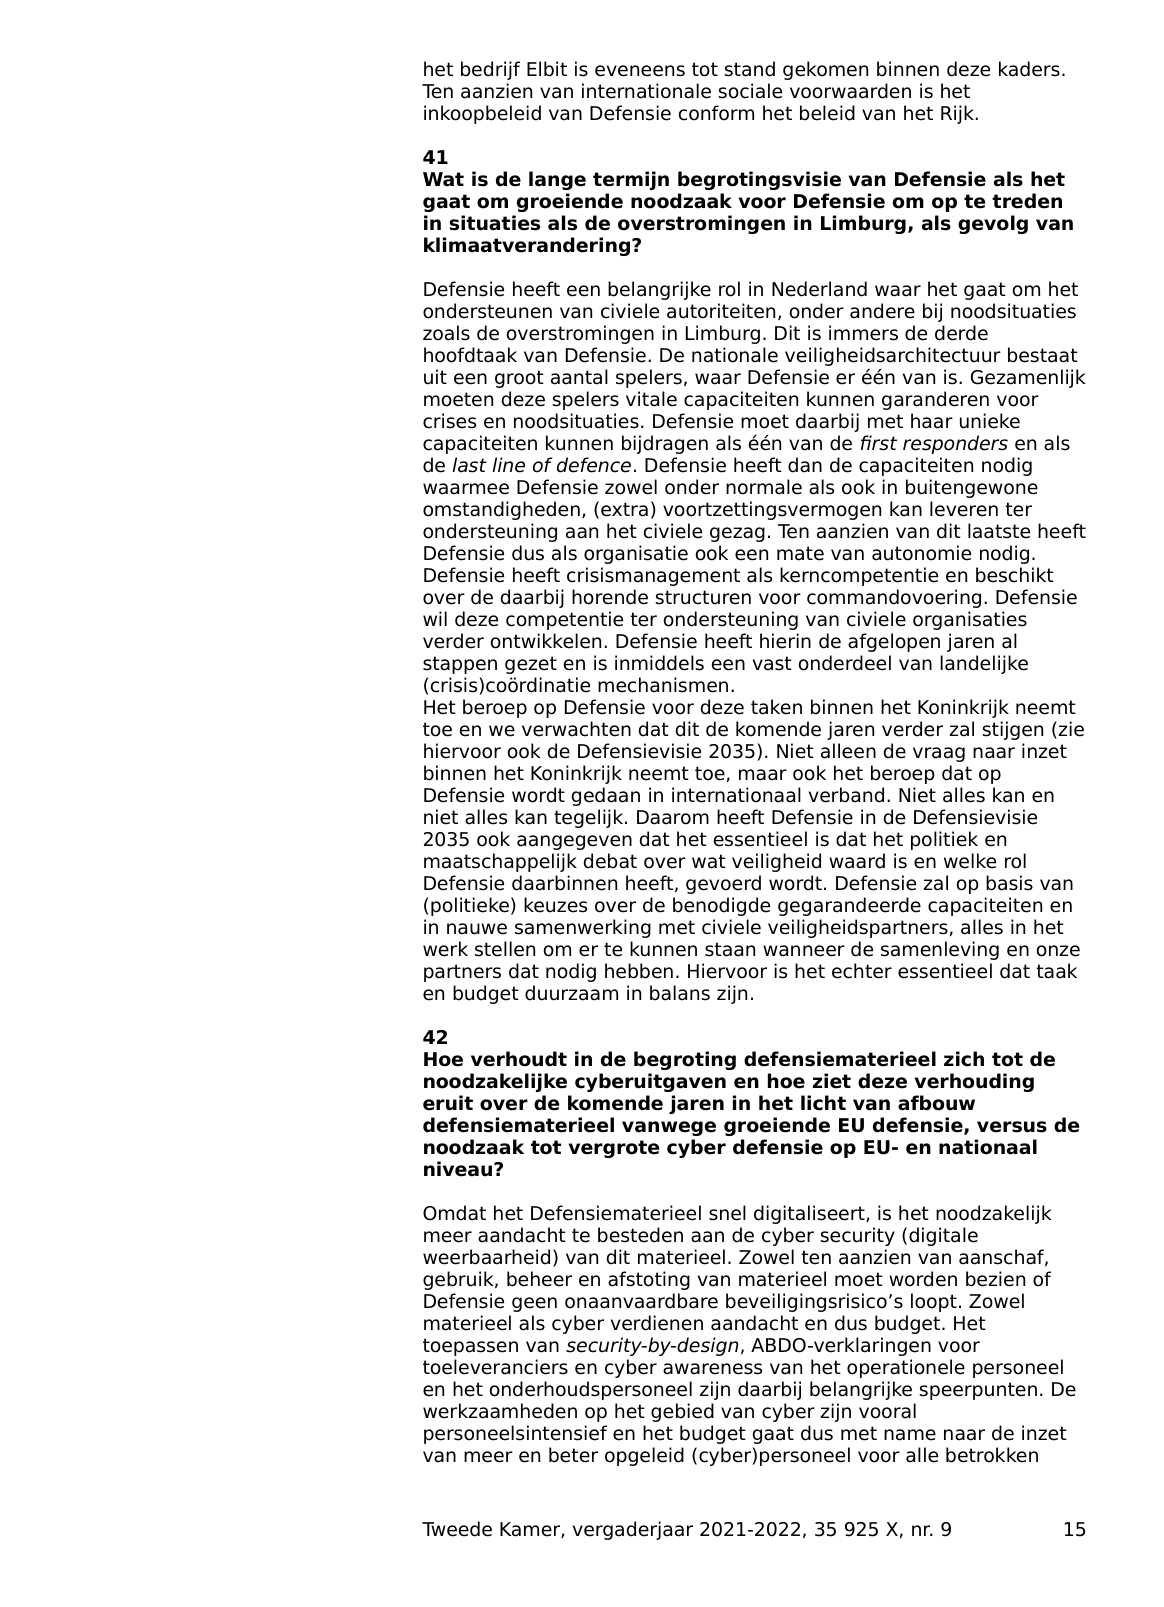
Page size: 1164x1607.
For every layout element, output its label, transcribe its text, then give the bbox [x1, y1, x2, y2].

text 42 [422, 1027, 1087, 1049]
text het bedrijf Elbit is eveneens tot stand gekomen binnen deze kaders. Ten aanzien van internationale sociale voorwaarden is het inkoopbeleid van Defensie conform het beleid van het Rijk. [422, 59, 1087, 125]
text Hoe verhoudt in de begroting defensiematerieel zich tot de noodzakelijke cyberuitgaven en hoe ziet deze verhouding eruit over de komende jaren in het licht van afbouw defensiematerieel vanwege groeiende EU defensie, versus de noodzaak tot vergrote cyber defensie op EU- en nationaal niveau? [422, 1049, 1087, 1181]
text Het beroep op Defensie voor deze taken binnen het Koninkrijk neemt toe en we verwachten dat dit de komende jaren verder zal stijgen (zie hiervoor ook de Defensievisie 2035). Niet alleen de vraag naar inzet binnen het Koninkrijk neemt toe, maar ook het beroep dat op Defensie wordt gedaan in internationaal verband. Niet alles kan en niet alles kan tegelijk. Daarom heeft Defensie in de Defensievisie 2035 ook aangegeven dat het essentieel is dat het politiek en maatschappelijk debat over wat veiligheid waard is en welke rol Defensie daarbinnen heeft, gevoerd wordt. Defensie zal op basis van (politieke) keuzes over de benodigde gegarandeerde capaciteiten en in nauwe samenwerking met civiele veiligheidspartners, alles in het werk stellen om er te kunnen staan wanneer de samenleving en onze partners dat nodig hebben. Hiervoor is het echter essentieel dat taak en budget duurzaam in balans zijn. [422, 697, 1087, 1004]
text Wat is de lange termijn begrotingsvisie van Defensie als het gaat om groeiende noodzaak voor Defensie om op te treden in situaties als de overstromingen in Limburg, als gevolg van klimaatverandering? [422, 169, 1087, 257]
text 41 [422, 147, 1087, 169]
text Omdat het Defensiematerieel snel digitaliseert, is het noodzakelijk meer aandacht te besteden aan de cyber security (digitale weerbaarheid) van dit materieel. Zowel ten aanzien van aanschaf, gebruik, beheer en afstoting van materieel moet worden bezien of Defensie geen onaanvaardbare beveiligingsrisico’s loopt. Zowel materieel als cyber verdienen aandacht en dus budget. Het toepassen van security-by-design, ABDO-verklaringen voor toeleveranciers en cyber awareness van het operationele personeel en het onderhoudspersoneel zijn daarbij belangrijke speerpunten. De werkzaamheden op het gebied van cyber zijn vooral personeelsintensief en het budget gaat dus met name naar de inzet van meer en beter opgeleid (cyber)personeel voor alle betrokken [422, 1203, 1087, 1467]
text Defensie heeft een belangrijke rol in Nederland waar het gaat om het ondersteunen van civiele autoriteiten, onder andere bij noodsituaties zoals de overstromingen in Limburg. Dit is immers de derde hoofdtaak van Defensie. De nationale veiligheidsarchitectuur bestaat uit een groot aantal spelers, waar Defensie er één van is. Gezamenlijk moeten deze spelers vitale capaciteiten kunnen garanderen voor crises en noodsituaties. Defensie moet daarbij met haar unieke capaciteiten kunnen bijdragen als één van de first responders en als de last line of defence. Defensie heeft dan de capaciteiten nodig waarmee Defensie zowel onder normale als ook in buitengewone omstandigheden, (extra) voortzettingsvermogen kan leveren ter ondersteuning aan het civiele gezag. Ten aanzien van dit laatste heeft Defensie dus als organisatie ook een mate van autonomie nodig. Defensie heeft crisismanagement als kerncompetentie en beschikt over de daarbij horende structuren voor commandovoering. Defensie wil deze competentie ter ondersteuning van civiele organisaties verder ontwikkelen. Defensie heeft hierin de afgelopen jaren al stappen gezet en is inmiddels een vast onderdeel van landelijke (crisis)coördinatie mechanismen. [422, 279, 1087, 697]
